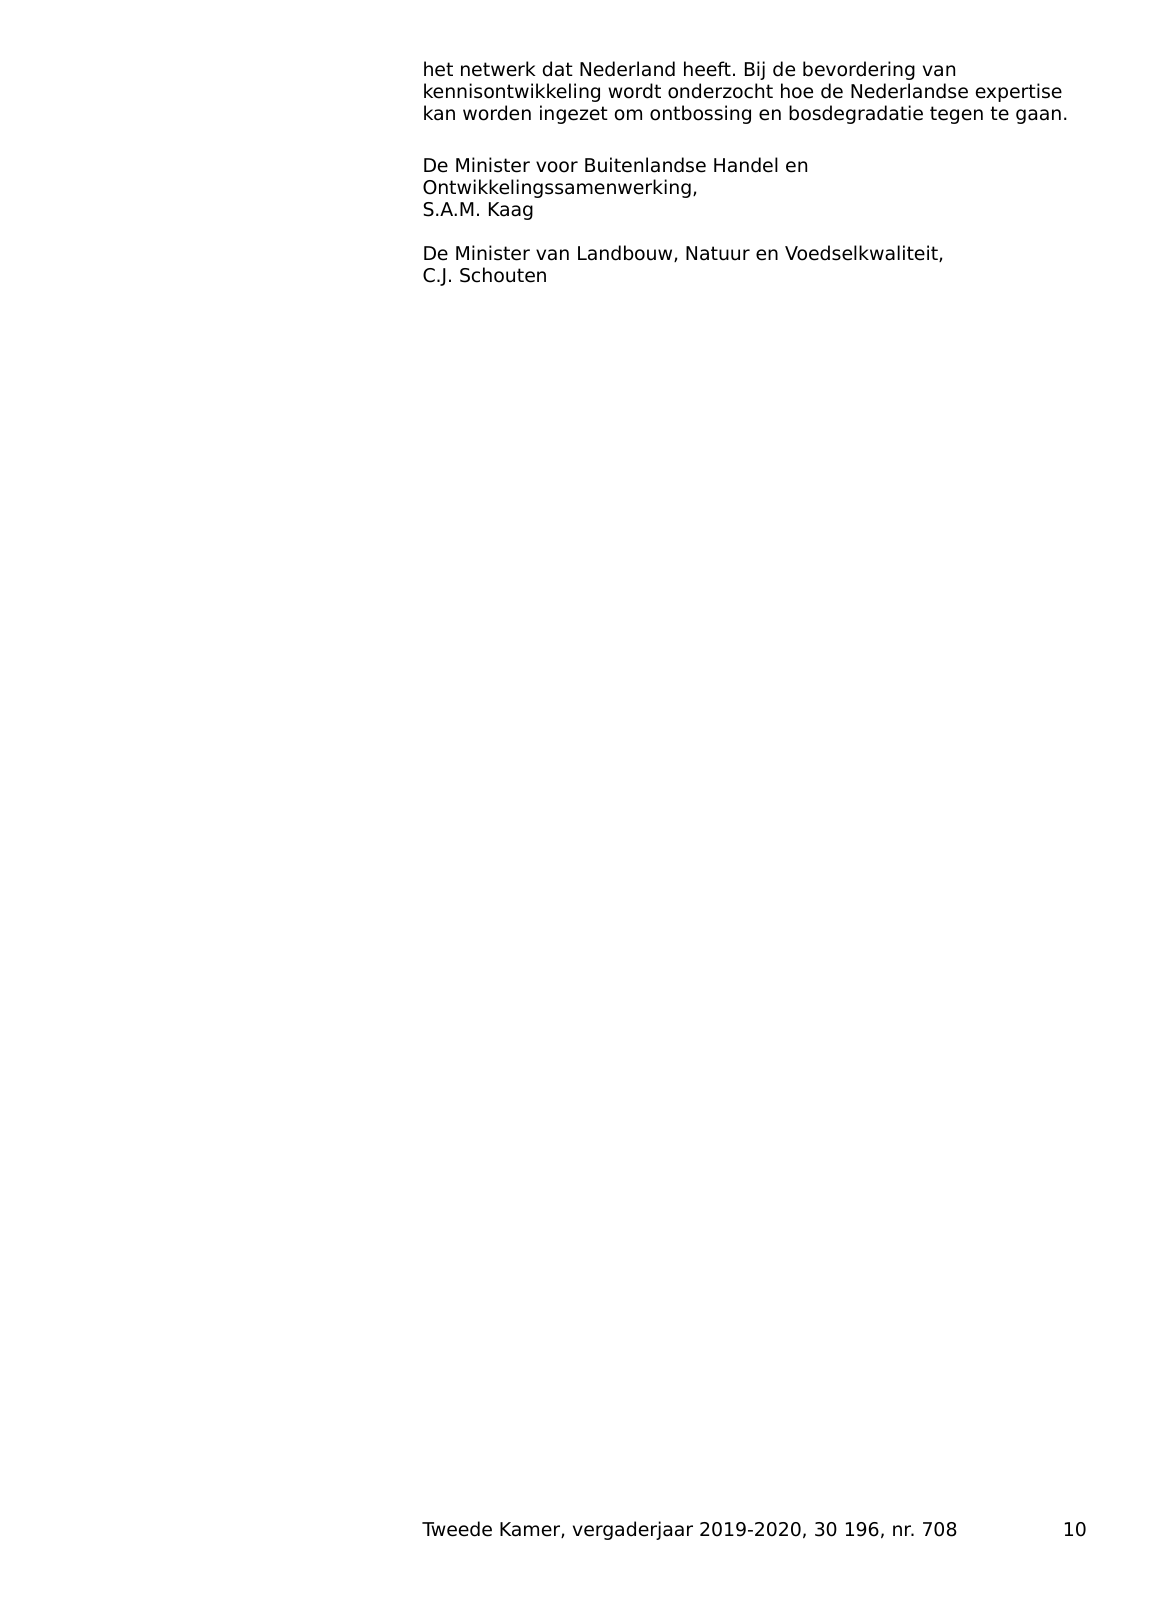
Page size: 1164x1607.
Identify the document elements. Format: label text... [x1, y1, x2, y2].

text De Minister voor Buitenlandse Handel en Ontwikkelingssamenwerking, S.A.M. Kaag [422, 155, 1087, 221]
text het netwerk dat Nederland heeft. Bij de bevordering van kennisontwikkeling wordt onderzocht hoe de Nederlandse expertise kan worden ingezet om ontbossing en bosdegradatie tegen te gaan. [422, 59, 1087, 125]
text De Minister van Landbouw, Natuur en Voedselkwaliteit, C.J. Schouten [422, 243, 1087, 287]
